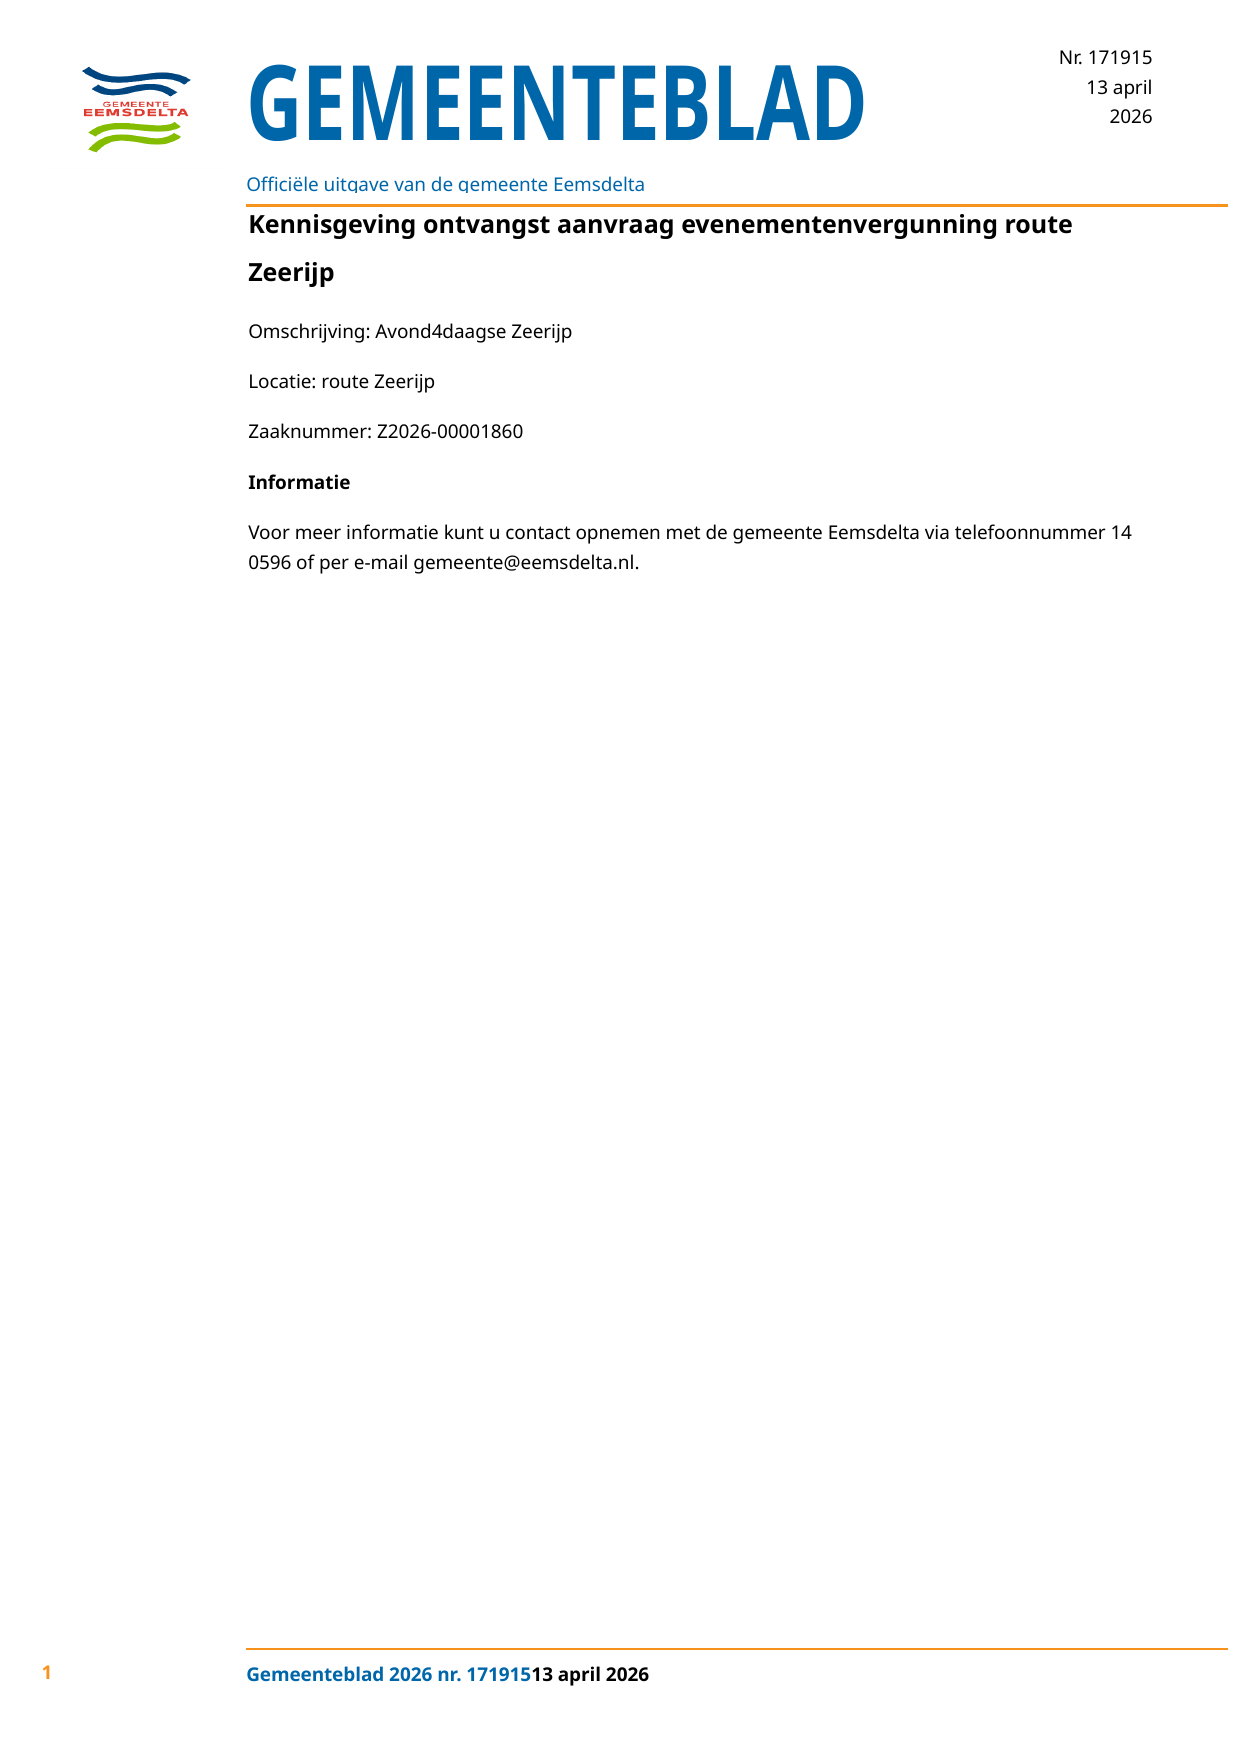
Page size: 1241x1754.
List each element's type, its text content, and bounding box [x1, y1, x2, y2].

text Voor meer informatie kunt u contact opnemen met de gemeente Eemsdelta via telefoonnummer 14 0596 of per e-mail gemeente@eemsdelta.nl. [248, 519, 1152, 575]
text Informatie [248, 469, 1152, 495]
text Kennisgeving ontvangst aanvraag evenementenvergunning route Zeerijp [248, 207, 1152, 288]
text Locatie: route Zeerijp [248, 368, 1152, 394]
text Omschrijving: Avond4daagse Zeerijp [248, 318, 1152, 344]
text Zaaknummer: Z2026-00001860 [248, 419, 1152, 444]
picture [41, 47, 231, 172]
